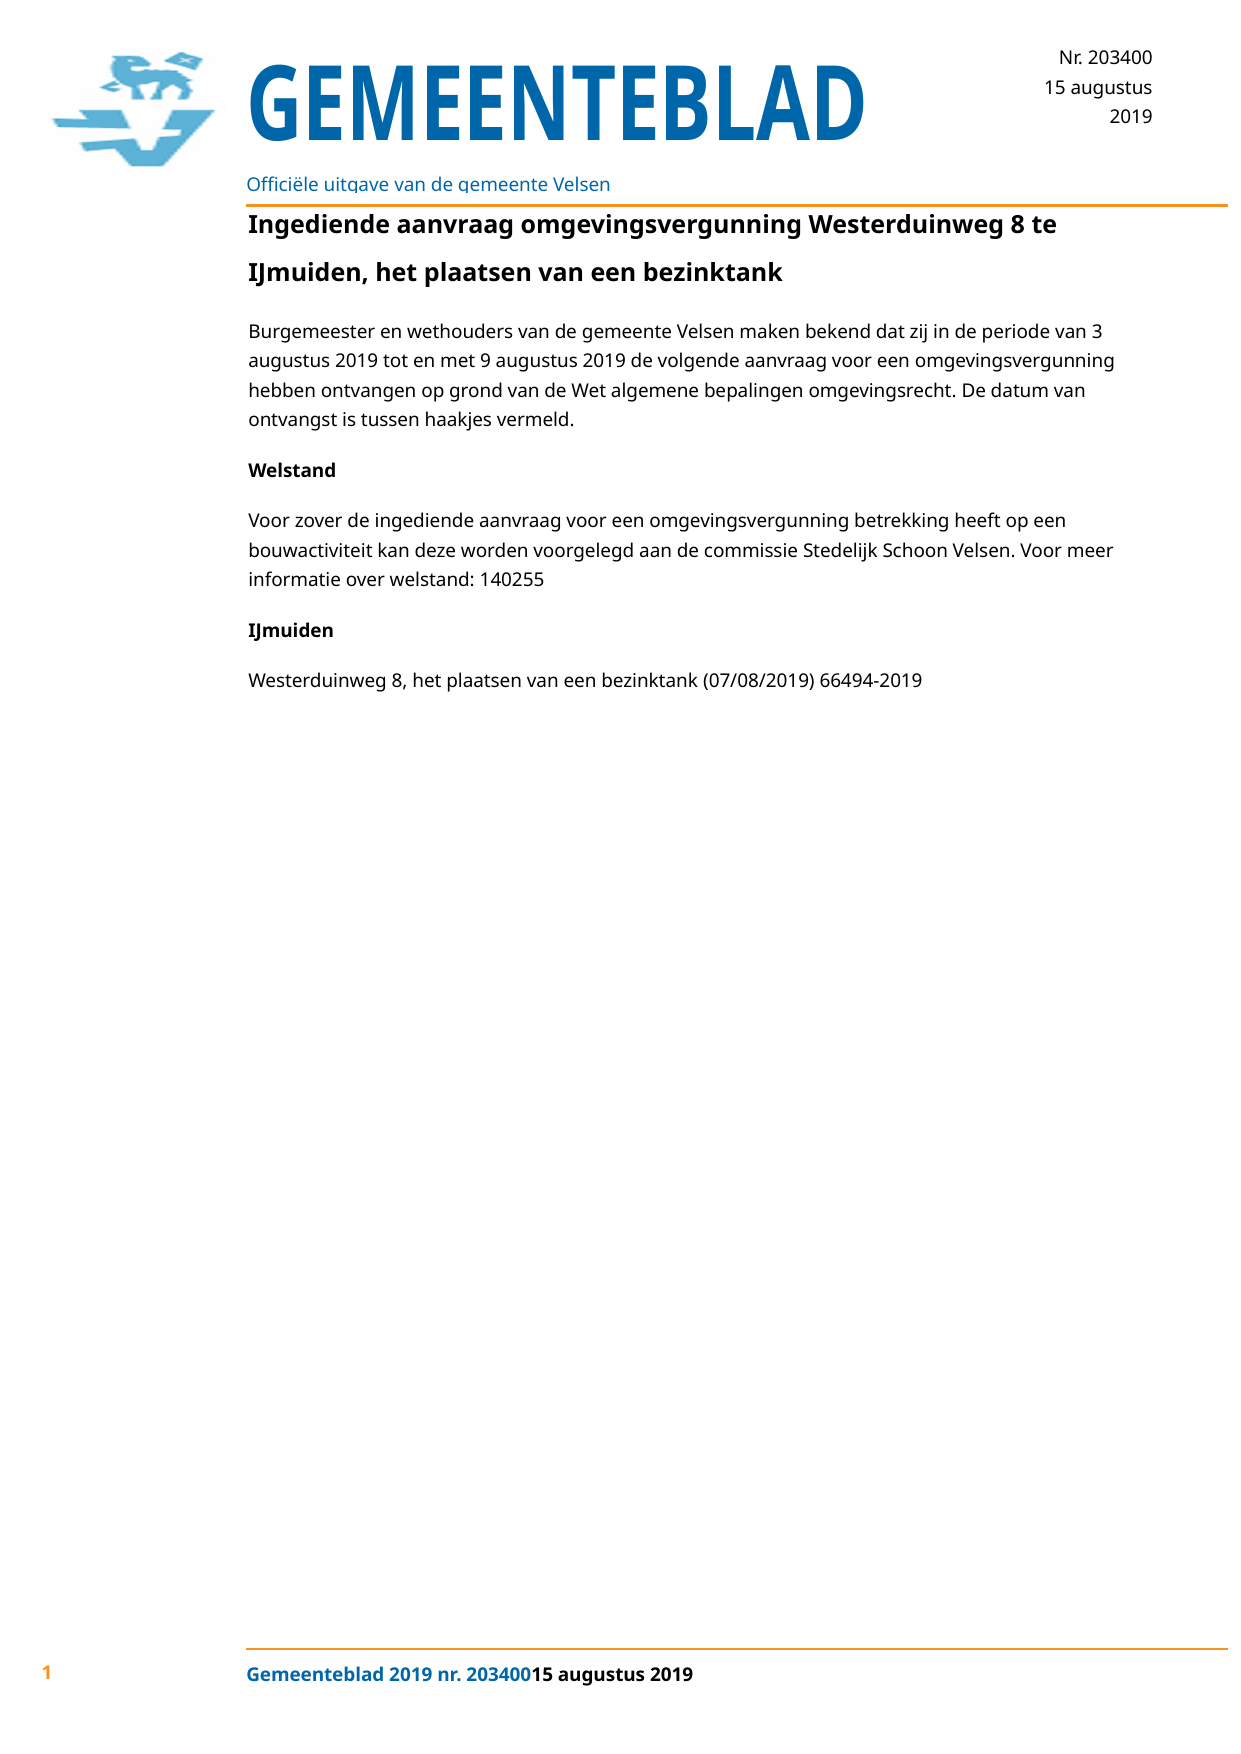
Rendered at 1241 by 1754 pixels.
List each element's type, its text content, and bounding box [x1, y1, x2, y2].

text Welstand [248, 457, 1152, 483]
text Burgemeester en wethouders van de gemeente Velsen maken bekend dat zij in de periode van 3 augustus 2019 tot en met 9 augustus 2019 de volgende aanvraag voor een omgevingsvergunning hebben ontvangen op grond van de Wet algemene bepalingen omgevingsrecht. De datum van ontvangst is tussen haakjes vermeld. [248, 318, 1152, 432]
text IJmuiden [248, 617, 1152, 643]
picture [41, 47, 231, 172]
text Ingediende aanvraag omgevingsvergunning Westerduinweg 8 te IJmuiden, het plaatsen van een bezinktank [248, 207, 1152, 288]
text Westerduinweg 8, het plaatsen van een bezinktank (07/08/2019) 66494-2019 [248, 667, 1152, 693]
text Voor zover de ingediende aanvraag voor een omgevingsvergunning betrekking heeft op een bouwactiviteit kan deze worden voorgelegd aan de commissie Stedelijk Schoon Velsen. Voor meer informatie over welstand: 140255 [248, 507, 1152, 592]
